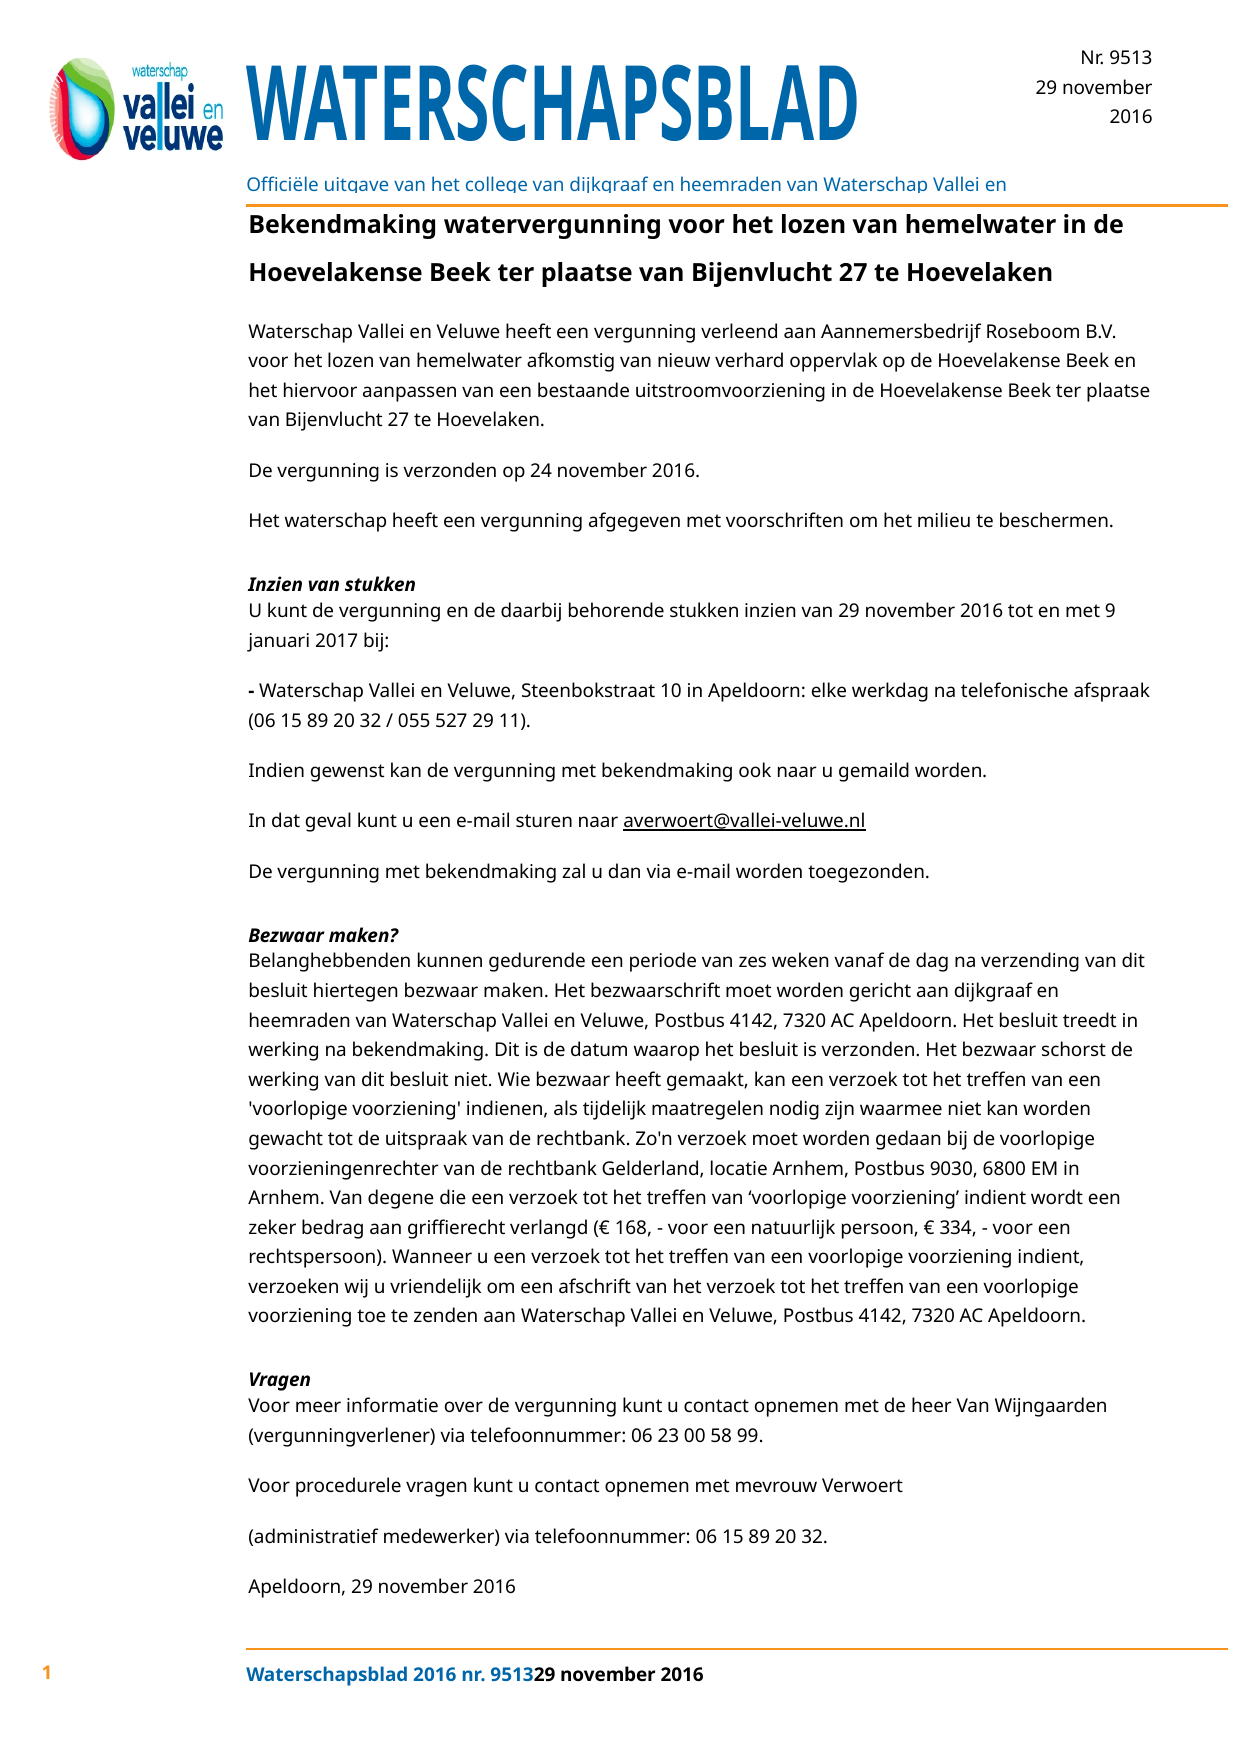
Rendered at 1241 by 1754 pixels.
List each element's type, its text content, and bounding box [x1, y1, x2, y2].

text Bekendmaking watervergunning voor het lozen van hemelwater in de Hoevelakense Beek ter plaatse van Bijenvlucht 27 te Hoevelaken [248, 207, 1152, 288]
text Waterschap Vallei en Veluwe heeft een vergunning verleend aan Aannemersbedrijf Roseboom B.V. voor het lozen van hemelwater afkomstig van nieuw verhard oppervlak op de Hoevelakense Beek en het hiervoor aanpassen van een bestaande uitstroomvoorziening in de Hoevelakense Beek ter plaatse van Bijenvlucht 27 te Hoevelaken. [248, 318, 1152, 432]
text Voor meer informatie over de vergunning kunt u contact opnemen met de heer Van Wijngaarden (vergunningverlener) via telefoonnummer: 06 23 00 58 99. [248, 1392, 1152, 1448]
text Vragen [248, 1367, 1152, 1392]
text Inzien van stukken [248, 571, 1152, 597]
text Apeldoorn, 29 november 2016 [248, 1573, 1152, 1599]
text Het waterschap heeft een vergunning afgegeven met voorschriften om het milieu te beschermen. [248, 507, 1152, 533]
text - Waterschap Vallei en Veluwe, Steenbokstraat 10 in Apeldoorn: elke werkdag na telefonische afspraak (06 15 89 20 32 / 055 527 29 11). [248, 677, 1152, 732]
text Indien gewenst kan de vergunning met bekendmaking ook naar u gemaild worden. [248, 757, 1152, 783]
picture [41, 47, 231, 172]
text Belanghebbenden kunnen gedurende een periode van zes weken vanaf de dag na verzending van dit besluit hiertegen bezwaar maken. Het bezwaarschrift moet worden gericht aan dijkgraaf en heemraden van Waterschap Vallei en Veluwe, Postbus 4142, 7320 AC Apeldoorn. Het besluit treedt in werking na bekendmaking. Dit is de datum waarop het besluit is verzonden. Het bezwaar schorst de werking van dit besluit niet. Wie bezwaar heeft gemaakt, kan een verzoek tot het treffen van een 'voorlopige voorziening' indienen, als tijdelijk maatregelen nodig zijn waarmee niet kan worden gewacht tot de uitspraak van de rechtbank. Zo'n verzoek moet worden gedaan bij de voorlopige voorzieningenrechter van de rechtbank Gelderland, locatie Arnhem, Postbus 9030, 6800 EM in Arnhem. Van degene die een verzoek tot het treffen van ‘voorlopige voorziening’ indient wordt een zeker bedrag aan griffierecht verlangd (€ 168, - voor een natuurlijk persoon, € 334, - voor een rechtspersoon). Wanneer u een verzoek tot het treffen van een voorlopige voorziening indient, verzoeken wij u vriendelijk om een afschrift van het verzoek tot het treffen van een voorlopige voorziening toe te zenden aan Waterschap Vallei en Veluwe, Postbus 4142, 7320 AC Apeldoorn. [248, 948, 1152, 1328]
text Bezwaar maken? [248, 922, 1152, 948]
text De vergunning met bekendmaking zal u dan via e-mail worden toegezonden. [248, 858, 1152, 884]
text In dat geval kunt u een e-mail sturen naar averwoert@vallei-veluwe.nl [248, 808, 1152, 833]
text Voor procedurele vragen kunt u contact opnemen met mevrouw Verwoert [248, 1472, 1152, 1498]
text De vergunning is verzonden op 24 november 2016. [248, 457, 1152, 483]
text (administratief medewerker) via telefoonnummer: 06 15 89 20 32. [248, 1523, 1152, 1548]
text U kunt de vergunning en de daarbij behorende stukken inzien van 29 november 2016 tot en met 9 januari 2017 bij: [248, 597, 1152, 652]
